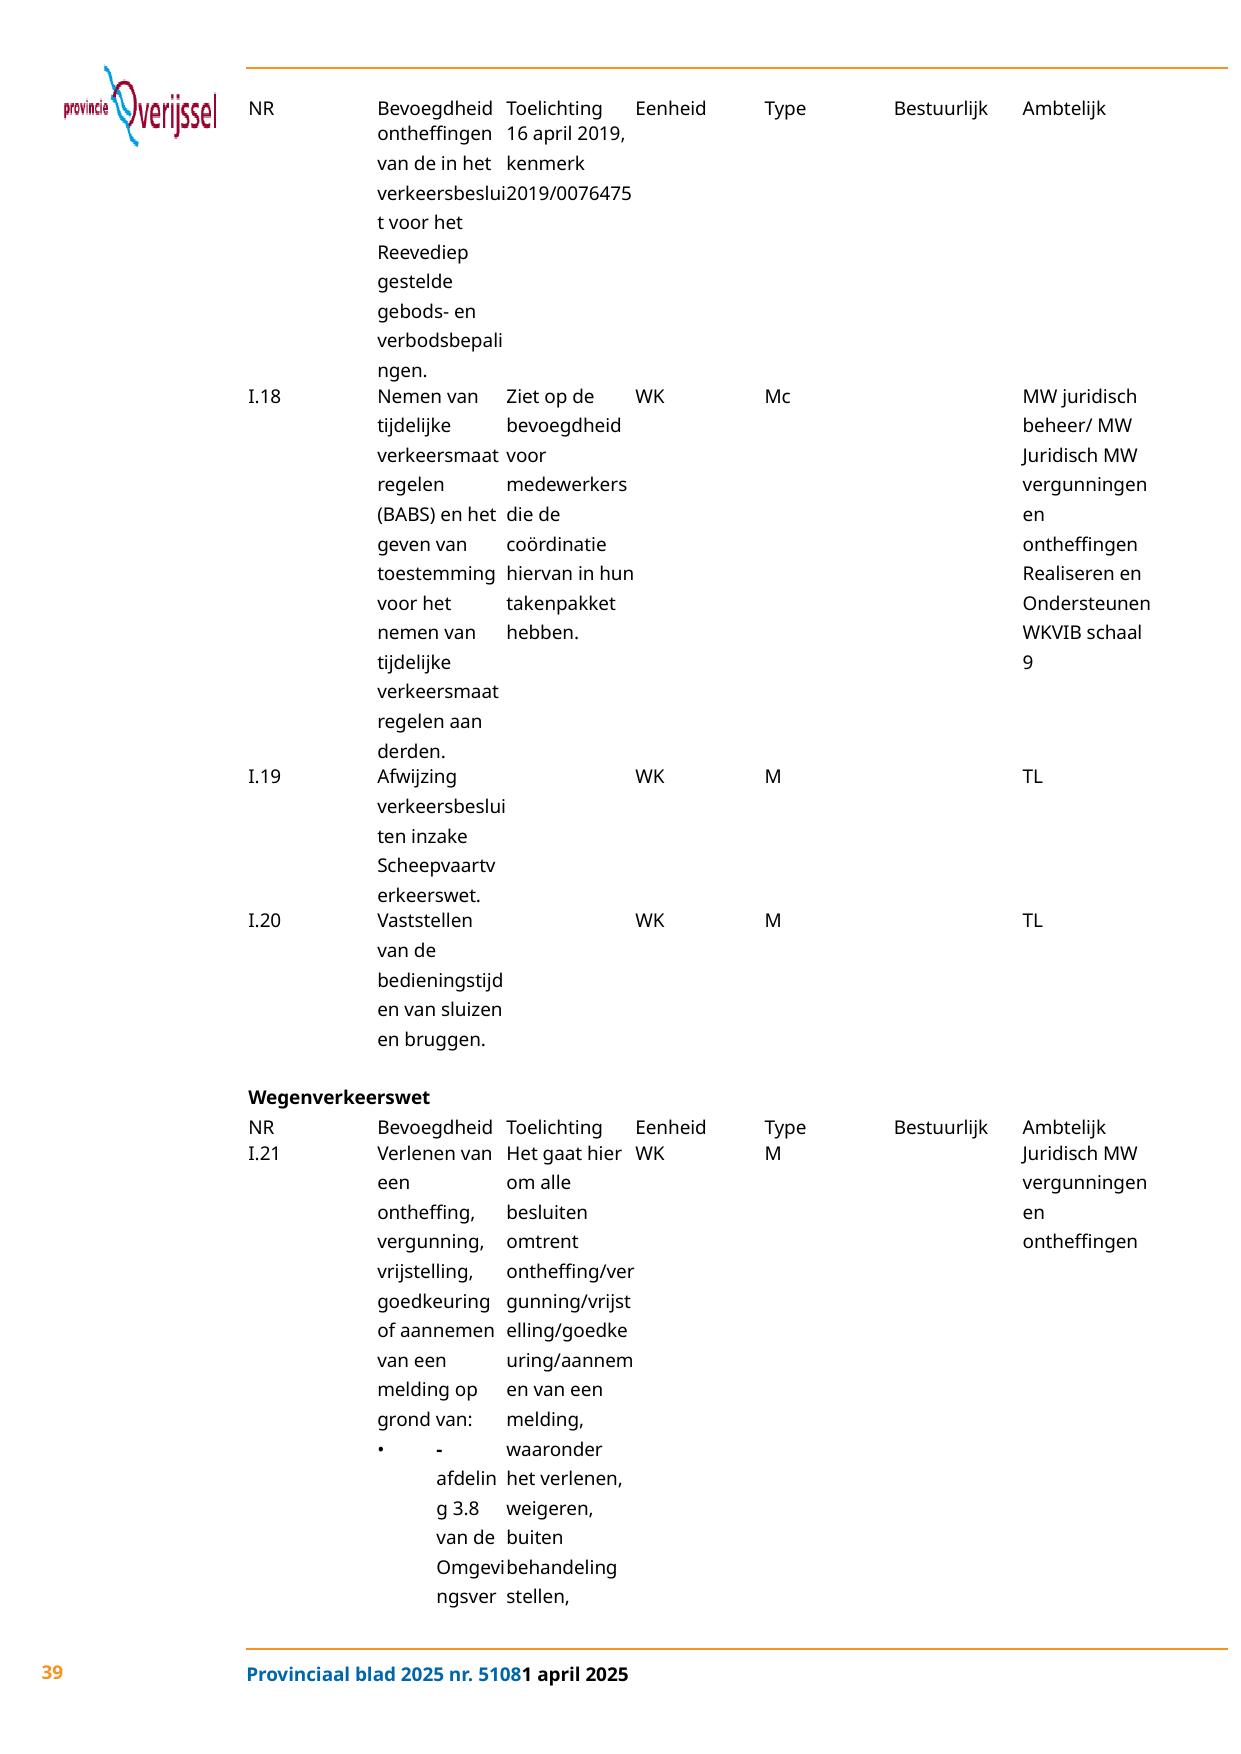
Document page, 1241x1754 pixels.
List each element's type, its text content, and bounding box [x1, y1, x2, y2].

table_header Ambtelijk [1023, 1114, 1152, 1140]
table_cell Ziet op de bevoegdheid voor medewerkers die de coördinatie hiervan in hun takenpakket hebben. [506, 383, 635, 764]
table_cell [635, 121, 764, 383]
table_cell [894, 121, 1022, 383]
table_header Bevoegdheid [377, 1114, 506, 1140]
table_cell Afwijzing verkeersbesluiten inzake Scheepvaartverkeerswet. [377, 764, 506, 908]
picture [41, 47, 231, 172]
table_cell Mc [764, 383, 893, 764]
table_cell WK [635, 1140, 764, 1609]
table_cell I.19 [248, 764, 377, 908]
table_header NR [248, 1114, 377, 1140]
table_cell [1023, 121, 1152, 383]
table_header Type [764, 1114, 893, 1140]
table_cell [894, 908, 1022, 1052]
table_cell [764, 121, 893, 383]
table_cell Nemen van tijdelijke verkeersmaatregelen (BABS) en het geven van toestemming voor het nemen van tijdelijke verkeersmaatregelen aan derden. [377, 383, 506, 764]
table_cell ontheffingen van de in het verkeersbesluit voor het Reevediep gestelde gebods- en verbodsbepalingen. [377, 121, 506, 383]
table_cell Verlenen van een ontheffing, vergunning, vrijstelling, goedkeuring of aannemen van een melding op grond van: - afdeling 3.8 van de Omgevingsver [377, 1140, 506, 1609]
table_cell I.21 [248, 1140, 377, 1609]
table_cell [248, 121, 377, 383]
table_cell M [764, 1140, 893, 1609]
table_cell [894, 1140, 1022, 1609]
table_cell [894, 383, 1022, 764]
table_cell [894, 764, 1022, 908]
table_header NR [248, 95, 377, 121]
table_header Eenheid [635, 95, 764, 121]
table_header Bestuurlijk [894, 1114, 1022, 1140]
table_cell I.20 [248, 908, 377, 1052]
table_cell [506, 764, 635, 908]
table_cell Juridisch MW vergunningen en ontheffingen [1023, 1140, 1152, 1609]
table_cell Vaststellen van de bedieningstijden van sluizen en bruggen. [377, 908, 506, 1052]
table_cell MW juridisch beheer/ MW Juridisch MW vergunningen en ontheffingen Realiseren en Ondersteunen WKVIB schaal 9 [1023, 383, 1152, 764]
table_cell Het gaat hier om alle besluiten omtrent ontheffing/vergunning/vrijstelling/goedkeuring/aannemen van een melding, waaronder het verlenen, weigeren, buiten behandeling stellen, [506, 1140, 635, 1609]
table_cell WK [635, 908, 764, 1052]
table_cell 16 april 2019, kenmerk 2019/0076475 [506, 121, 635, 383]
table_header Bevoegdheid [377, 95, 506, 121]
table_cell M [764, 908, 893, 1052]
table_header Eenheid [635, 1114, 764, 1140]
table_header Toelichting [506, 95, 635, 121]
table_cell WK [635, 764, 764, 908]
table_cell TL [1023, 764, 1152, 908]
table_header Type [764, 95, 893, 121]
table_header Toelichting [506, 1114, 635, 1140]
text Wegenverkeerswet [248, 1084, 1152, 1110]
table_cell TL [1023, 908, 1152, 1052]
table_header Ambtelijk [1023, 95, 1152, 121]
table_header Bestuurlijk [894, 95, 1022, 121]
table_cell I.18 [248, 383, 377, 764]
table_cell [506, 908, 635, 1052]
table_cell M [764, 764, 893, 908]
table_cell WK [635, 383, 764, 764]
